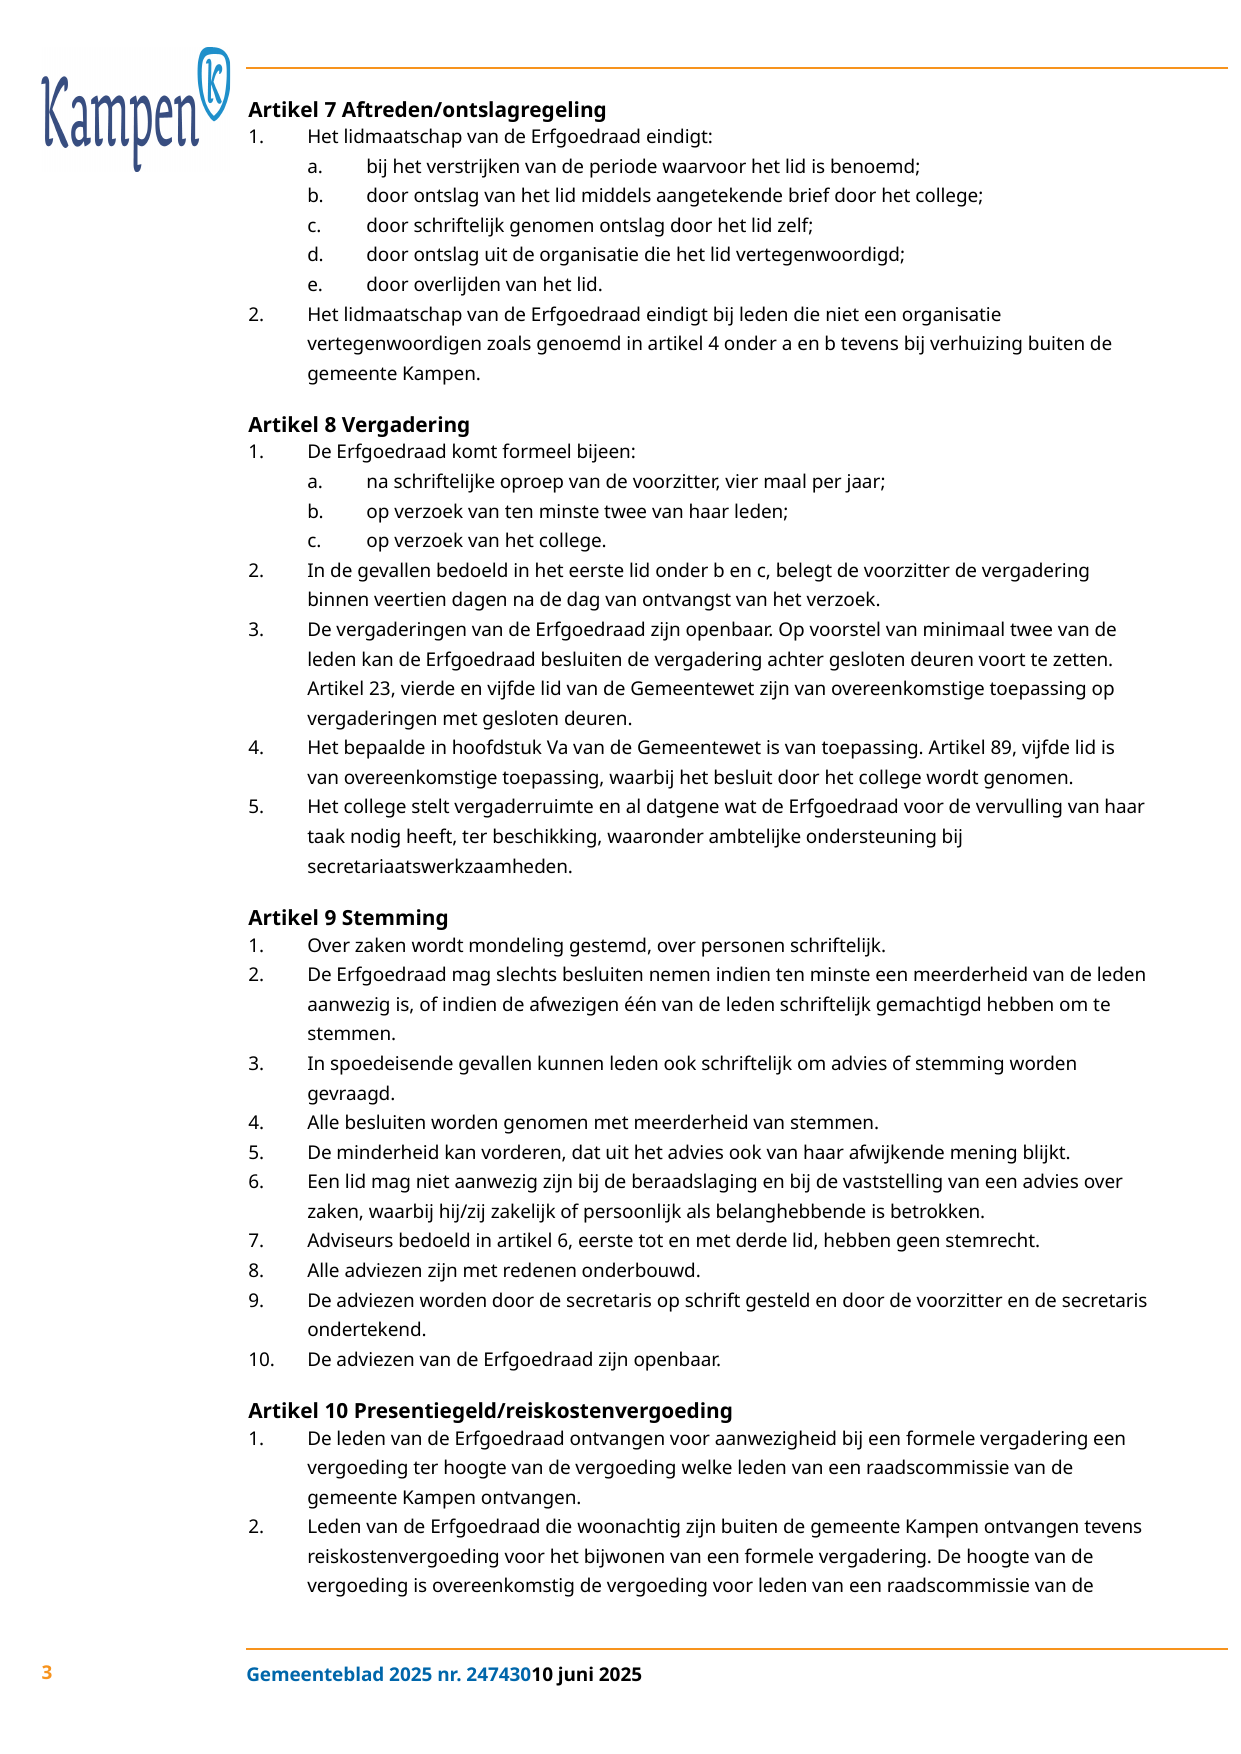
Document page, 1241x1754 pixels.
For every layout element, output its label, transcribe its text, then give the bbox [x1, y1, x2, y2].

list In de gevallen bedoeld in het eerste lid onder b en c, belegt de voorzitter de vergadering binnen veertien dagen na de dag van ontvangst van het verzoek. [248, 557, 1152, 612]
list bij het verstrijken van de periode waarvoor het lid is benoemd; [307, 153, 1152, 178]
list De leden van de Erfgoedraad ontvangen voor aanwezigheid bij een formele vergadering een vergoeding ter hoogte van de vergoeding welke leden van een raadscommissie van de gemeente Kampen ontvangen. [248, 1425, 1152, 1510]
picture [41, 47, 231, 172]
list De Erfgoedraad mag slechts besluiten nemen indien ten minste een meerderheid van de leden aanwezig is, of indien de afwezigen één van de leden schriftelijk gemachtigd hebben om te stemmen. [248, 961, 1152, 1046]
list De minderheid kan vorderen, dat uit het advies ook van haar afwijkende mening blijkt. [248, 1139, 1152, 1164]
list De Erfgoedraad komt formeel bijeen: [248, 439, 1152, 464]
list Over zaken wordt mondeling gestemd, over personen schriftelijk. [248, 932, 1152, 957]
text Artikel 9 Stemming [248, 903, 1152, 932]
list door ontslag van het lid middels aangetekende brief door het college; [307, 182, 1152, 208]
list In spoedeisende gevallen kunnen leden ook schriftelijk om advies of stemming worden gevraagd. [248, 1050, 1152, 1105]
list De adviezen worden door de secretaris op schrift gesteld en door de voorzitter en de secretaris ondertekend. [248, 1287, 1152, 1342]
list Alle besluiten worden genomen met meerderheid van stemmen. [248, 1109, 1152, 1135]
list na schriftelijke oproep van de voorzitter, vier maal per jaar; [307, 468, 1152, 494]
list door ontslag uit de organisatie die het lid vertegenwoordigd; [307, 242, 1152, 267]
list Het bepaalde in hoofdstuk Va van de Gemeentewet is van toepassing. Artikel 89, vijfde lid is van overeenkomstige toepassing, waarbij het besluit door het college wordt genomen. [248, 734, 1152, 790]
list Adviseurs bedoeld in artikel 6, eerste tot en met derde lid, hebben geen stemrecht. [248, 1228, 1152, 1253]
text Artikel 10 Presentiegeld/reiskostenvergoeding [248, 1396, 1152, 1425]
list Een lid mag niet aanwezig zijn bij de beraadslaging en bij de vaststelling van een advies over zaken, waarbij hij/zij zakelijk of persoonlijk als belanghebbende is betrokken. [248, 1168, 1152, 1224]
list door overlijden van het lid. [307, 271, 1152, 297]
text Artikel 8 Vergadering [248, 410, 1152, 439]
list Leden van de Erfgoedraad die woonachtig zijn buiten de gemeente Kampen ontvangen tevens reiskostenvergoeding voor het bijwonen van een formele vergadering. De hoogte van de vergoeding is overeenkomstig de vergoeding voor leden van een raadscommissie van de [248, 1513, 1152, 1598]
list op verzoek van het college. [307, 527, 1152, 553]
list De adviezen van de Erfgoedraad zijn openbaar. [248, 1346, 1152, 1372]
list Alle adviezen zijn met redenen onderbouwd. [248, 1257, 1152, 1283]
list Het lidmaatschap van de Erfgoedraad eindigt: [248, 123, 1152, 149]
list op verzoek van ten minste twee van haar leden; [307, 498, 1152, 524]
list door schriftelijk genomen ontslag door het lid zelf; [307, 212, 1152, 238]
text Artikel 7 Aftreden/ontslagregeling [248, 95, 1152, 123]
list De vergaderingen van de Erfgoedraad zijn openbaar. Op voorstel van minimaal twee van de leden kan de Erfgoedraad besluiten de vergadering achter gesloten deuren voort te zetten. Artikel 23, vierde en vijfde lid van de Gemeentewet zijn van overeenkomstige toepassing op vergaderingen met gesloten deuren. [248, 616, 1152, 731]
list Het college stelt vergaderruimte en al datgene wat de Erfgoedraad voor de vervulling van haar taak nodig heeft, ter beschikking, waaronder ambtelijke ondersteuning bij secretariaatswerkzaamheden. [248, 794, 1152, 879]
list Het lidmaatschap van de Erfgoedraad eindigt bij leden die niet een organisatie vertegenwoordigen zoals genoemd in artikel 4 onder a en b tevens bij verhuizing buiten de gemeente Kampen. [248, 301, 1152, 386]
